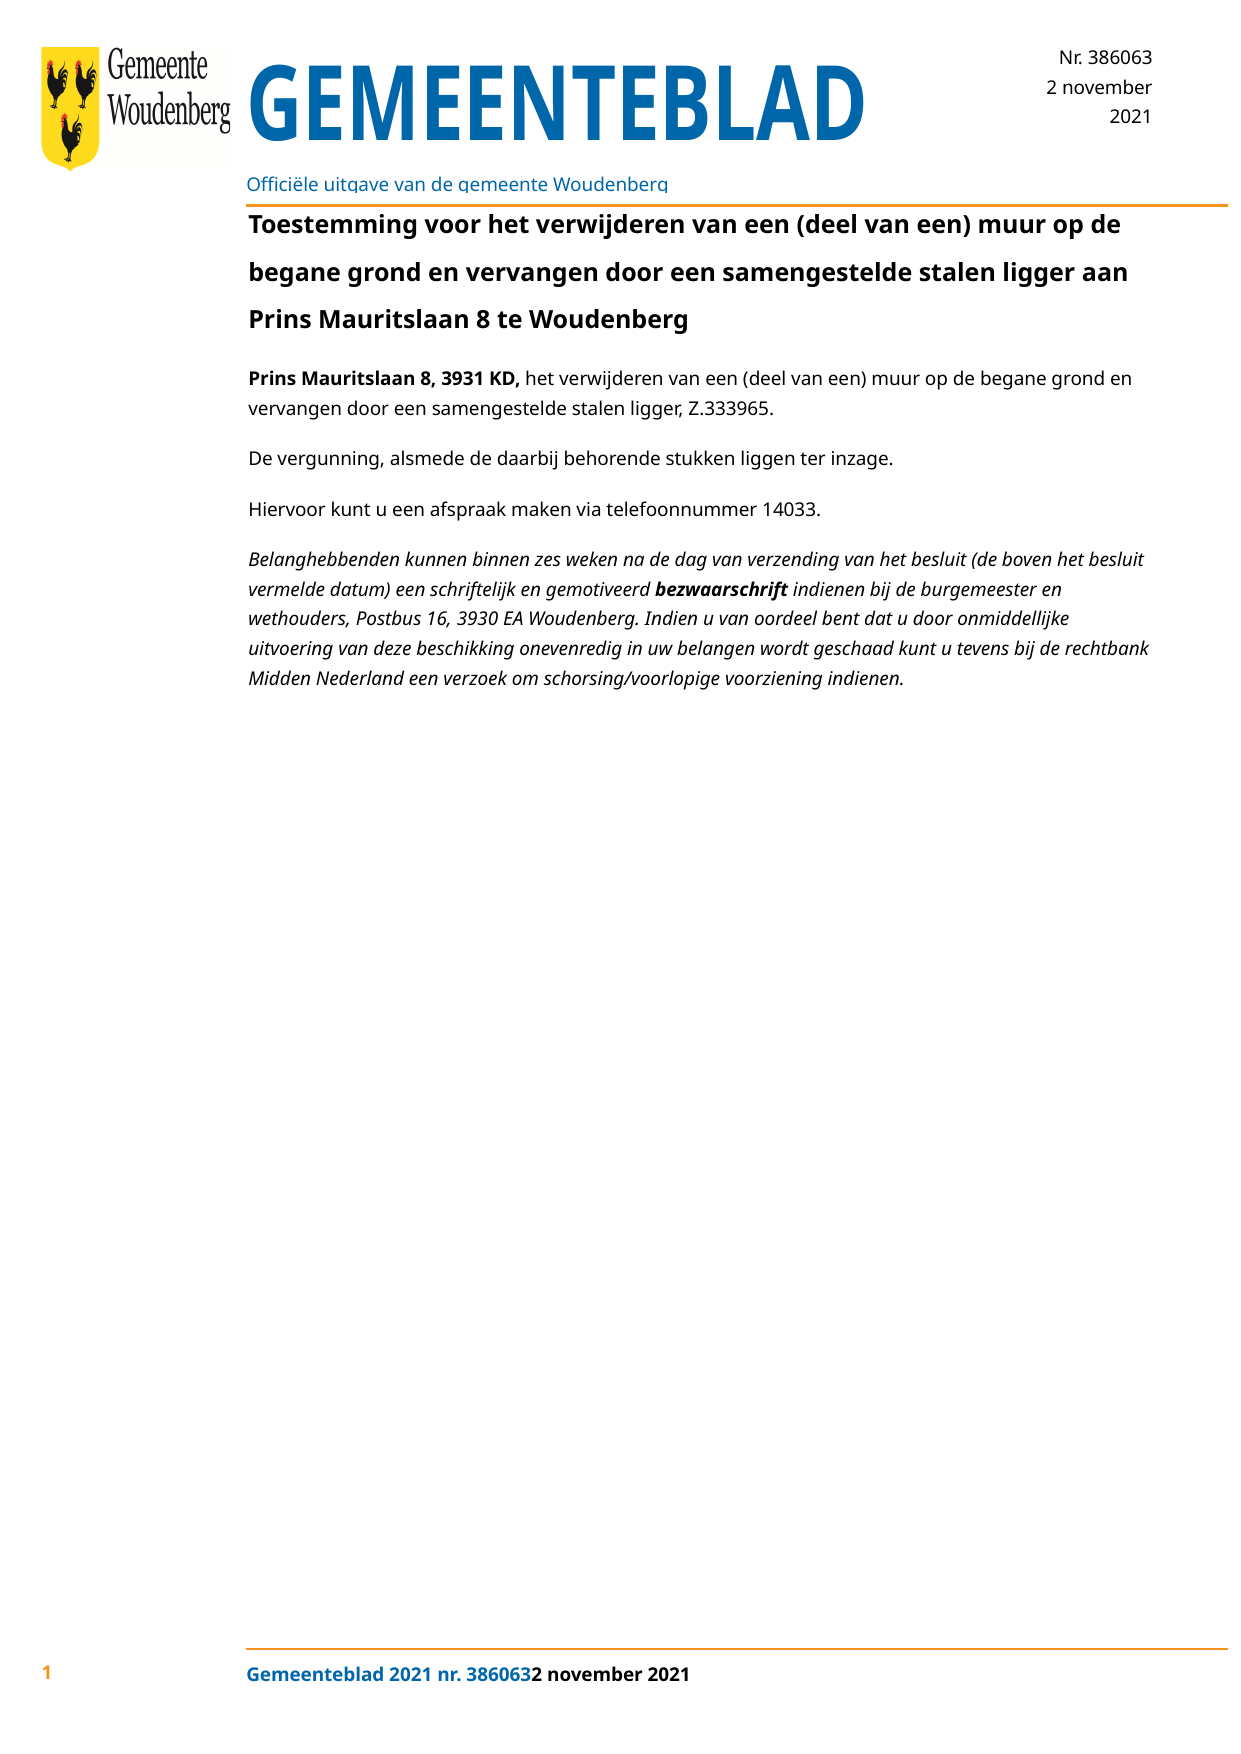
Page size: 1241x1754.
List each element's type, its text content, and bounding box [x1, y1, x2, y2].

text Toestemming voor het verwijderen van een (deel van een) muur op de begane grond en vervangen door een samengestelde stalen ligger aan Prins Mauritslaan 8 te Woudenberg [248, 207, 1152, 336]
text Hiervoor kunt u een afspraak maken via telefoonnummer 14033. [248, 496, 1152, 522]
text De vergunning, alsmede de daarbij behorende stukken liggen ter inzage. [248, 446, 1152, 471]
text Belanghebbenden kunnen binnen zes weken na de dag van verzending van het besluit (de boven het besluit vermelde datum) een schriftelijk en gemotiveerd bezwaarschrift indienen bij de burgemeester en wethouders, Postbus 16, 3930 EA Woudenberg. Indien u van oordeel bent dat u door onmiddellijke uitvoering van deze beschikking onevenredig in uw belangen wordt geschaad kunt u tevens bij de rechtbank Midden Nederland een verzoek om schorsing/voorlopige voorziening indienen. [248, 546, 1152, 690]
picture [41, 47, 231, 172]
text Prins Mauritslaan 8, 3931 KD, het verwijderen van een (deel van een) muur op de begane grond en vervangen door een samengestelde stalen ligger, Z.333965. [248, 366, 1152, 421]
